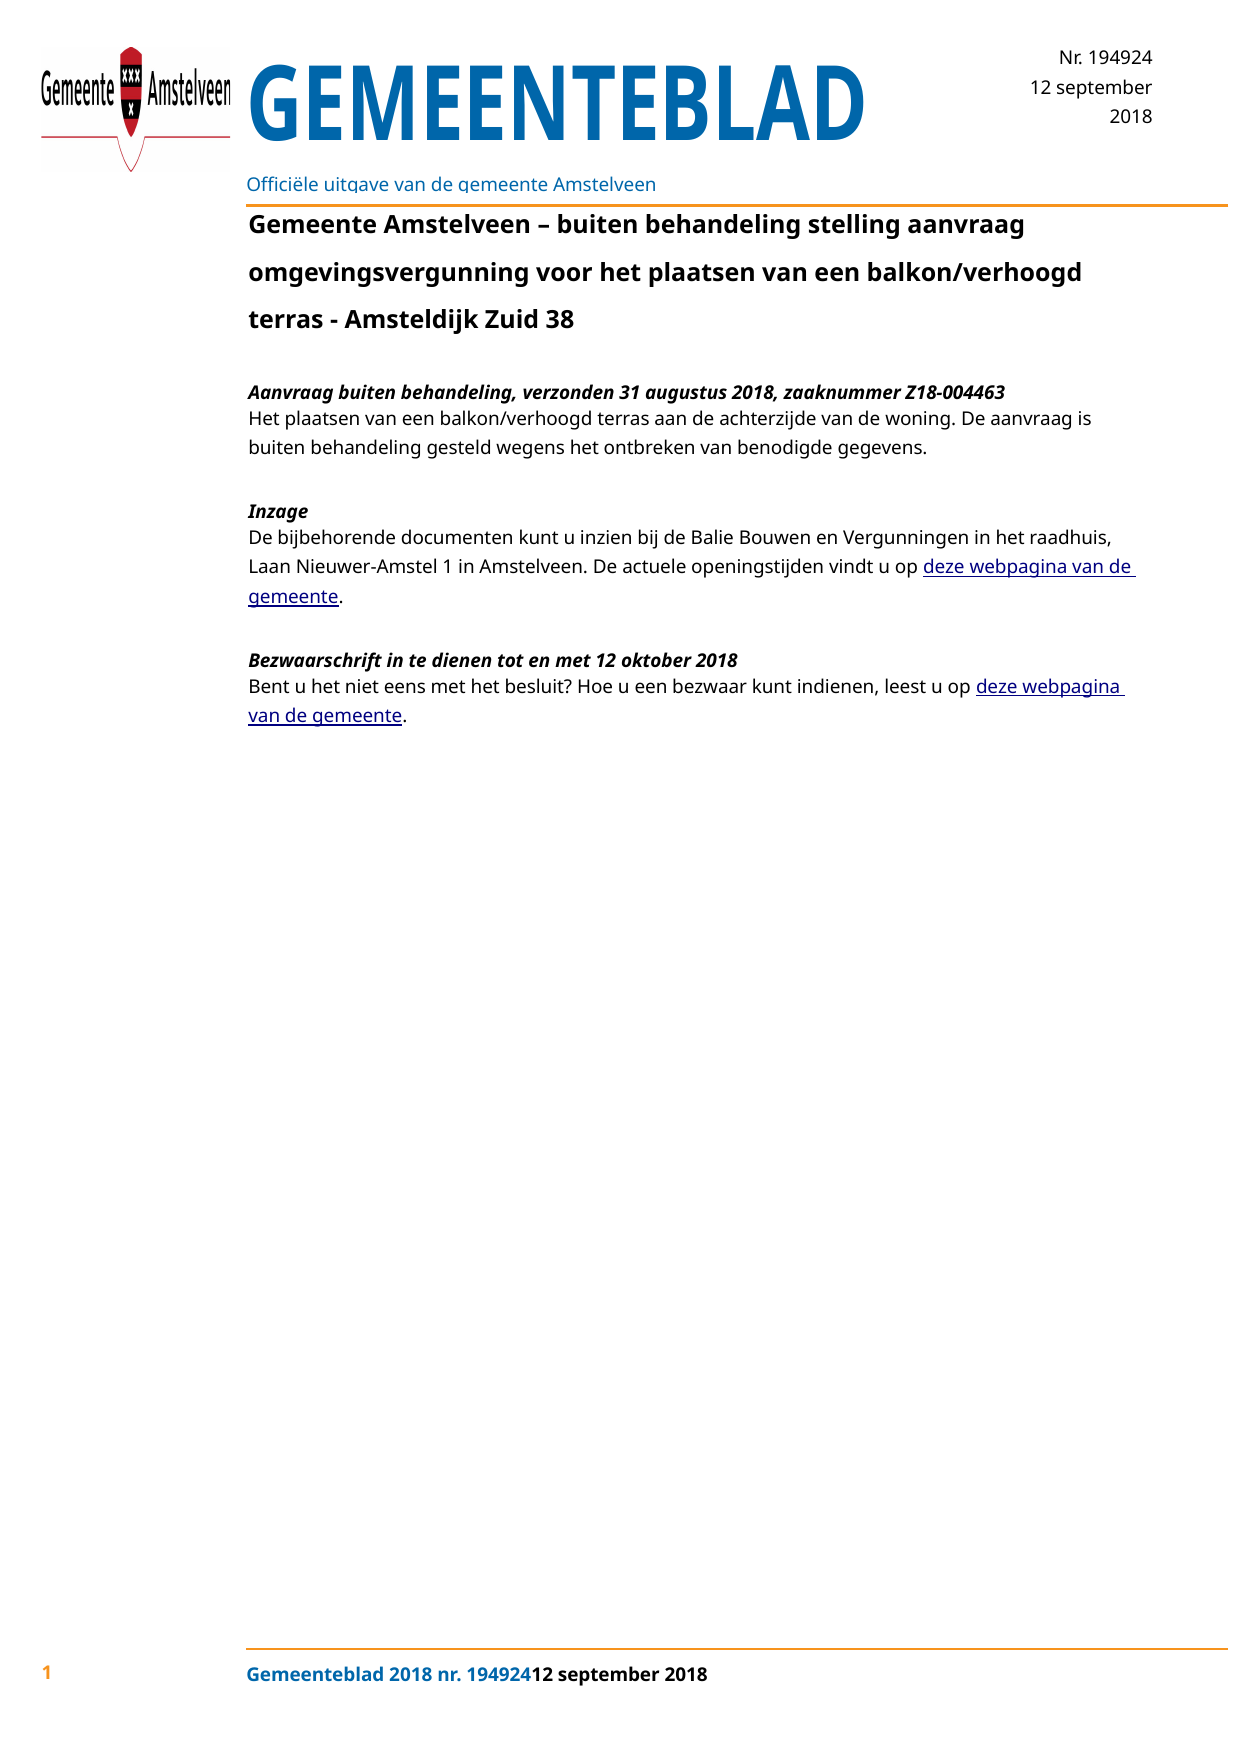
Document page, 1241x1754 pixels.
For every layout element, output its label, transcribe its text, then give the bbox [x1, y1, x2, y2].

text Inzage [248, 498, 1152, 524]
text Bent u het niet eens met het besluit? Hoe u een bezwaar kunt indienen, leest u op deze webpagina van de gemeente. [248, 673, 1152, 728]
text Aanvraag buiten behandeling, verzonden 31 augustus 2018, zaaknummer Z18-004463 [248, 379, 1152, 405]
text De bijbehorende documenten kunt u inzien bij de Balie Bouwen en Vergunningen in het raadhuis, Laan Nieuwer-Amstel 1 in Amstelveen. De actuele openingstijden vindt u op deze webpagina van de gemeente. [248, 524, 1152, 609]
text Het plaatsen van een balkon/verhoogd terras aan de achterzijde van de woning. De aanvraag is buiten behandeling gesteld wegens het ontbreken van benodigde gegevens. [248, 405, 1152, 460]
picture [41, 47, 231, 172]
text Bezwaarschrift in te dienen tot en met 12 oktober 2018 [248, 647, 1152, 673]
text Gemeente Amstelveen – buiten behandeling stelling aanvraag omgevingsvergunning voor het plaatsen van een balkon/verhoogd terras - Amsteldijk Zuid 38 [248, 207, 1152, 336]
